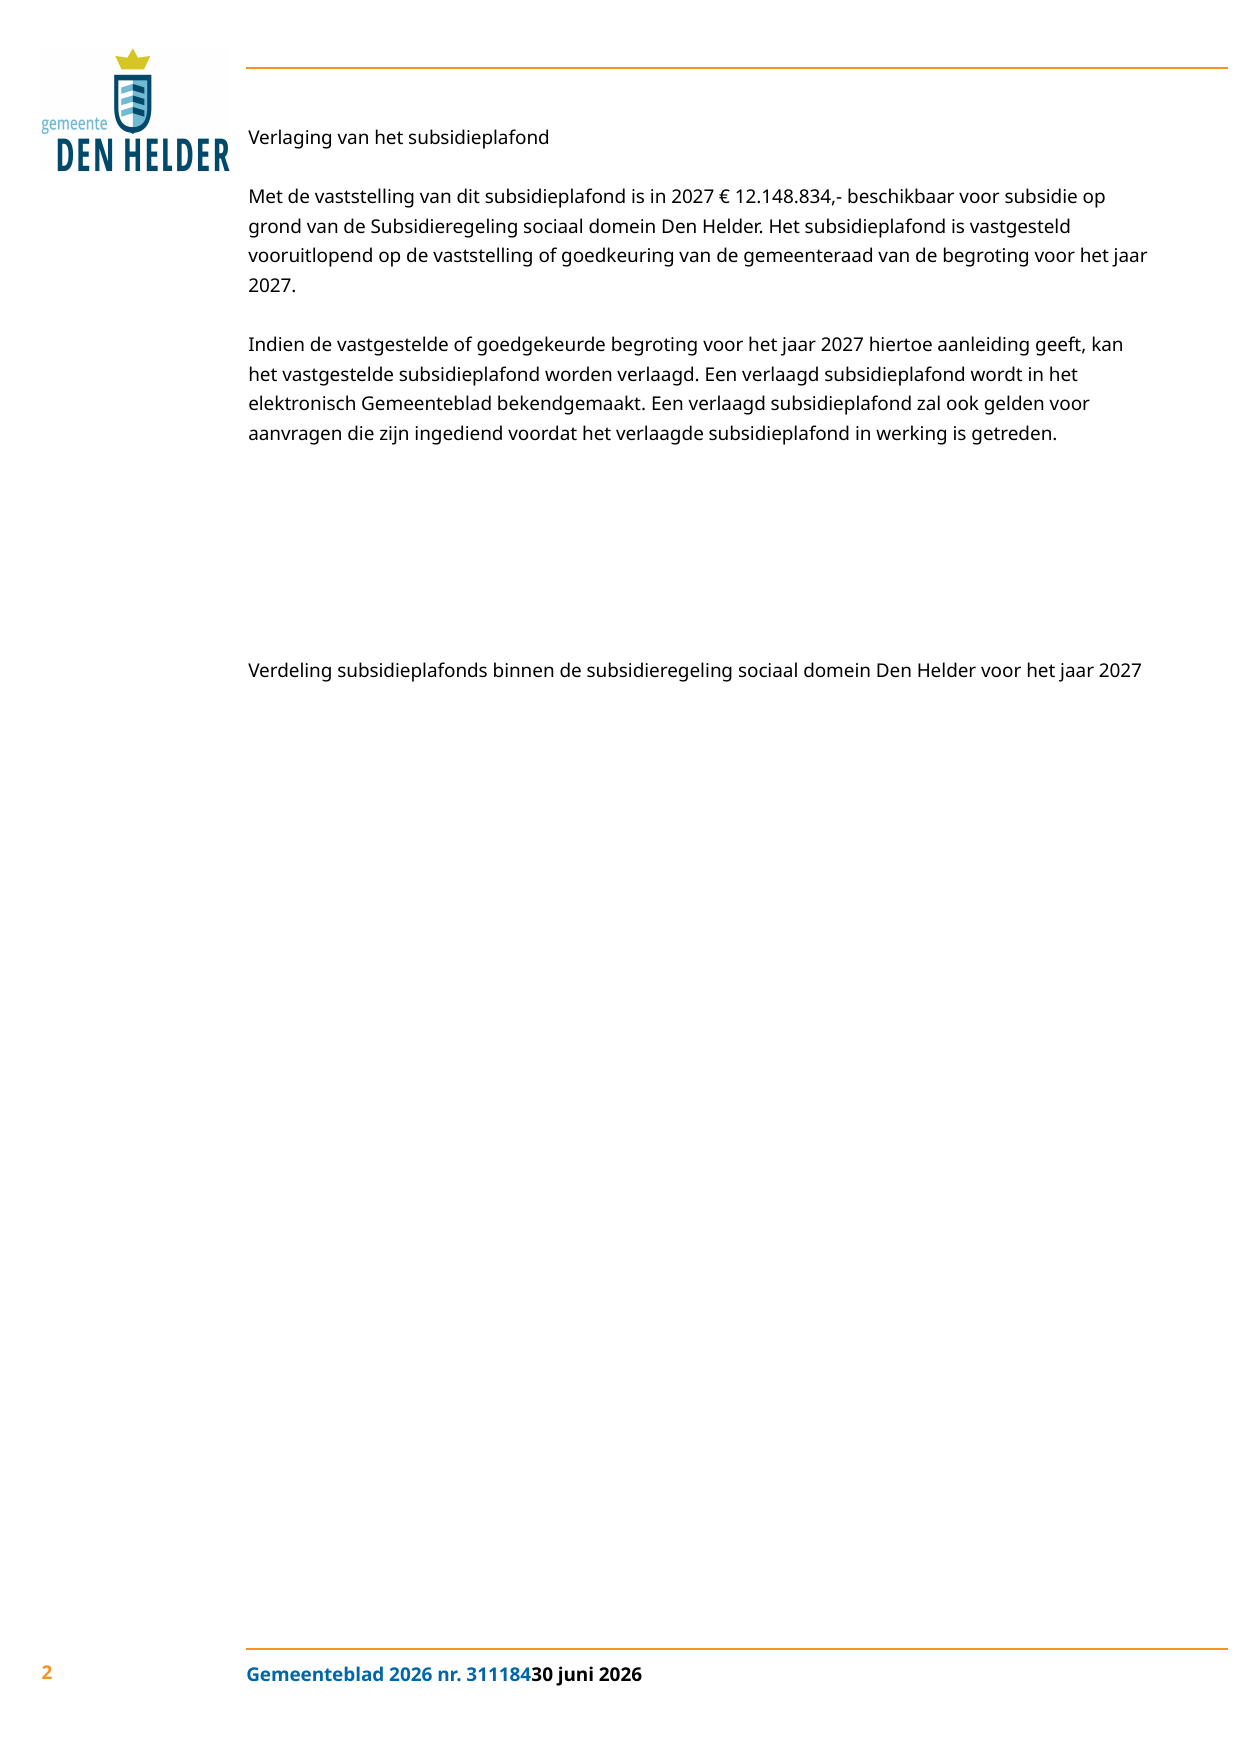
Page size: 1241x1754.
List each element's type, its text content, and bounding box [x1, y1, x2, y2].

text Verdeling subsidieplafonds binnen de subsidieregeling sociaal domein Den Helder voor het jaar 2027 [248, 657, 1152, 683]
picture [220, 160, 224, 172]
picture [63, 144, 68, 165]
picture [41, 47, 231, 172]
picture [182, 144, 187, 165]
text Indien de vastgestelde of goedgekeurde begroting voor het jaar 2027 hiertoe aanleiding geeft, kan het vastgestelde subsidieplafond worden verlaagd. Een verlaagd subsidieplafond wordt in het elektronisch Gemeenteblad bekendgemaakt. Een verlaagd subsidieplafond zal ook gelden voor aanvragen die zijn ingediend voordat het verlaagde subsidieplafond in werking is getreden. [248, 331, 1152, 446]
picture [100, 154, 106, 172]
text Met de vaststelling van dit subsidieplafond is in 2027 € 12.148.834,- beschikbaar voor subsidie op grond van de Subsidieregeling sociaal domein Den Helder. Het subsidieplafond is vastgesteld vooruitlopend op de vaststelling of goedkeuring van de gemeenteraad van de begroting voor het jaar 2027. [248, 183, 1152, 298]
picture [130, 157, 135, 172]
text Verlaging van het subsidieplafond [248, 124, 1152, 150]
